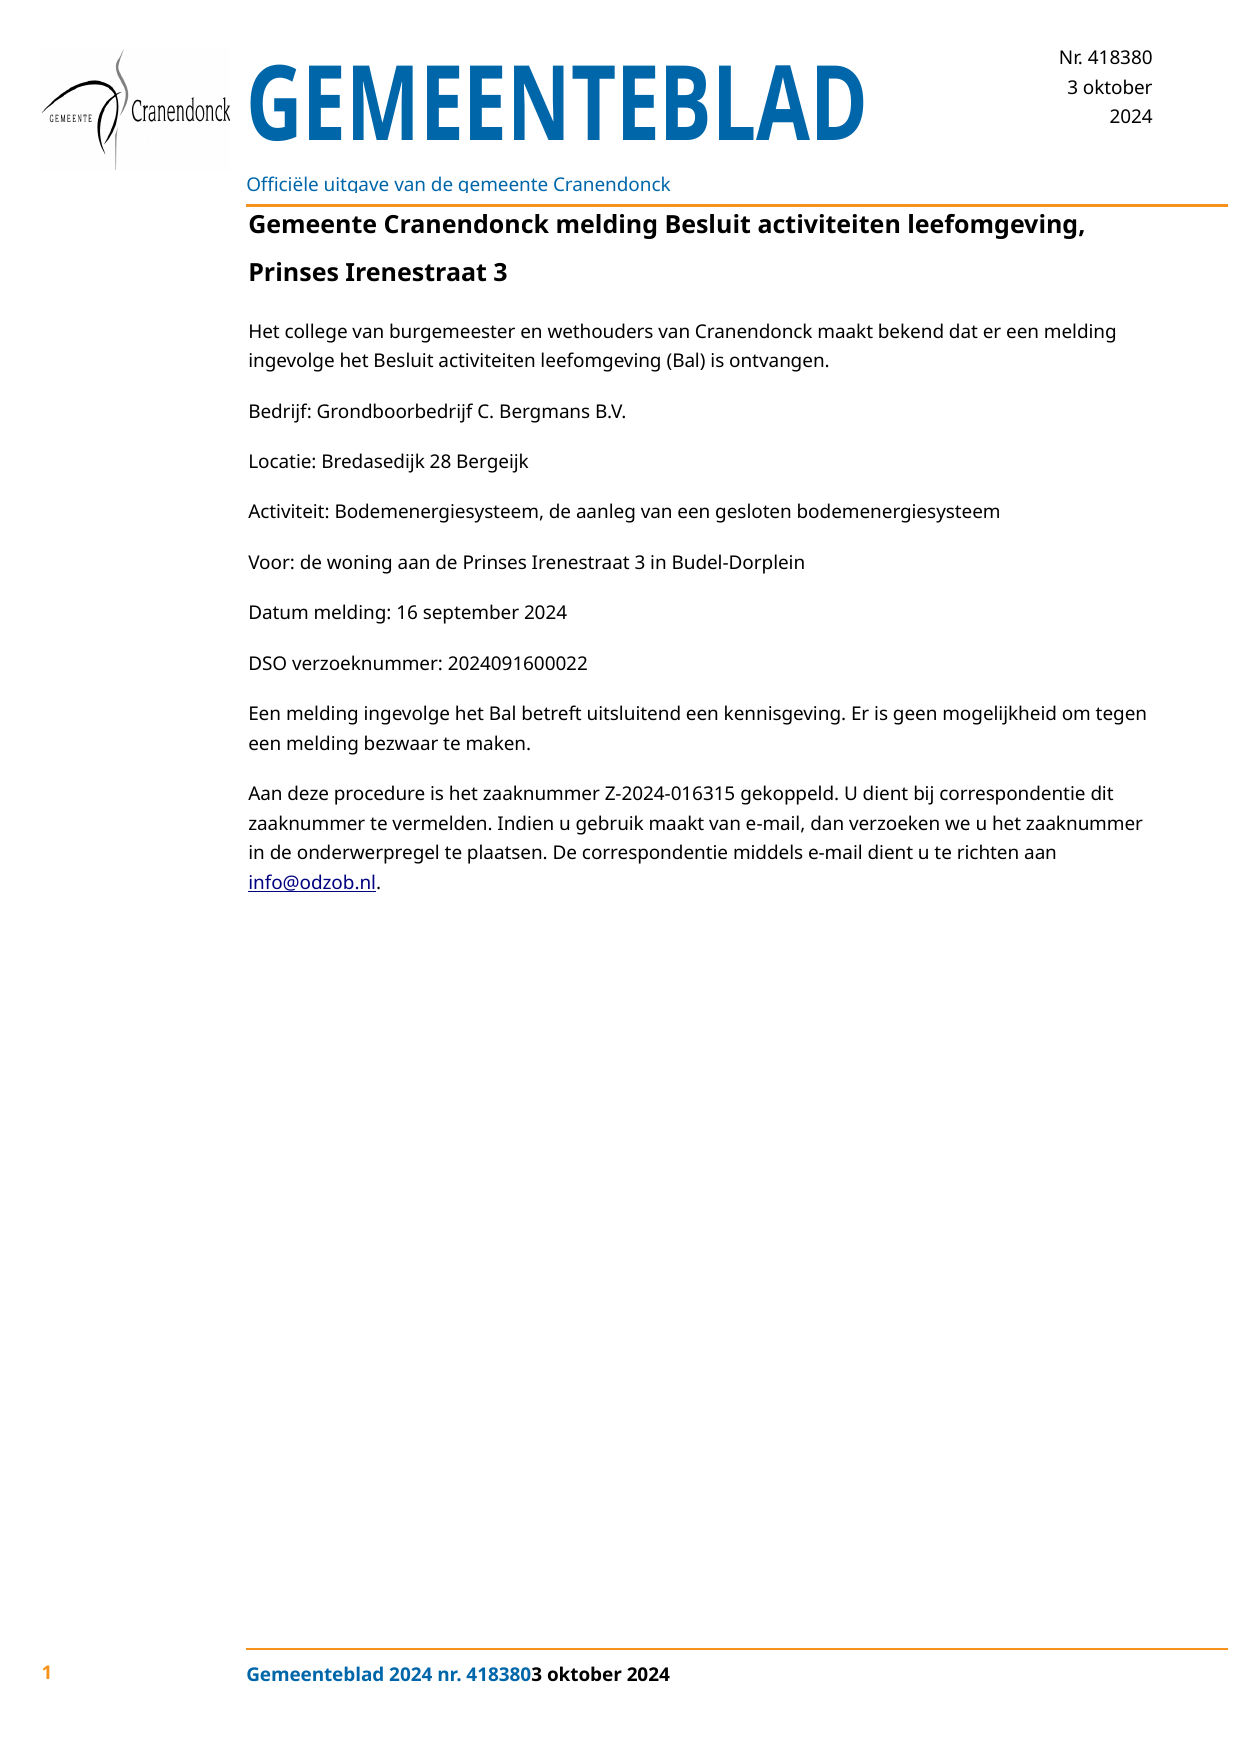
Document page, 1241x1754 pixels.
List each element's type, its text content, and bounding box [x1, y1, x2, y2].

text Aan deze procedure is het zaaknummer Z-2024-016315 gekoppeld. U dient bij correspondentie dit zaaknummer te vermelden. Indien u gebruik maakt van e-mail, dan verzoeken we u het zaaknummer in de onderwerpregel te plaatsen. De correspondentie middels e-mail dient u te richten aan info@odzob.nl. [248, 780, 1152, 895]
text Het college van burgemeester en wethouders van Cranendonck maakt bekend dat er een melding ingevolge het Besluit activiteiten leefomgeving (Bal) is ontvangen. [248, 318, 1152, 373]
text Bedrijf: Grondboorbedrijf C. Bergmans B.V. [248, 398, 1152, 424]
text Gemeente Cranendonck melding Besluit activiteiten leefomgeving, Prinses Irenestraat 3 [248, 207, 1152, 288]
picture [41, 47, 231, 172]
text Een melding ingevolge het Bal betreft uitsluitend een kennisgeving. Er is geen mogelijkheid om tegen een melding bezwaar te maken. [248, 700, 1152, 756]
text Datum melding: 16 september 2024 [248, 599, 1152, 625]
text DSO verzoeknummer: 2024091600022 [248, 650, 1152, 676]
text Locatie: Bredasedijk 28 Bergeijk [248, 448, 1152, 474]
text Activiteit: Bodemenergiesysteem, de aanleg van een gesloten bodemenergiesysteem [248, 499, 1152, 524]
text Voor: de woning aan de Prinses Irenestraat 3 in Budel-Dorplein [248, 549, 1152, 575]
